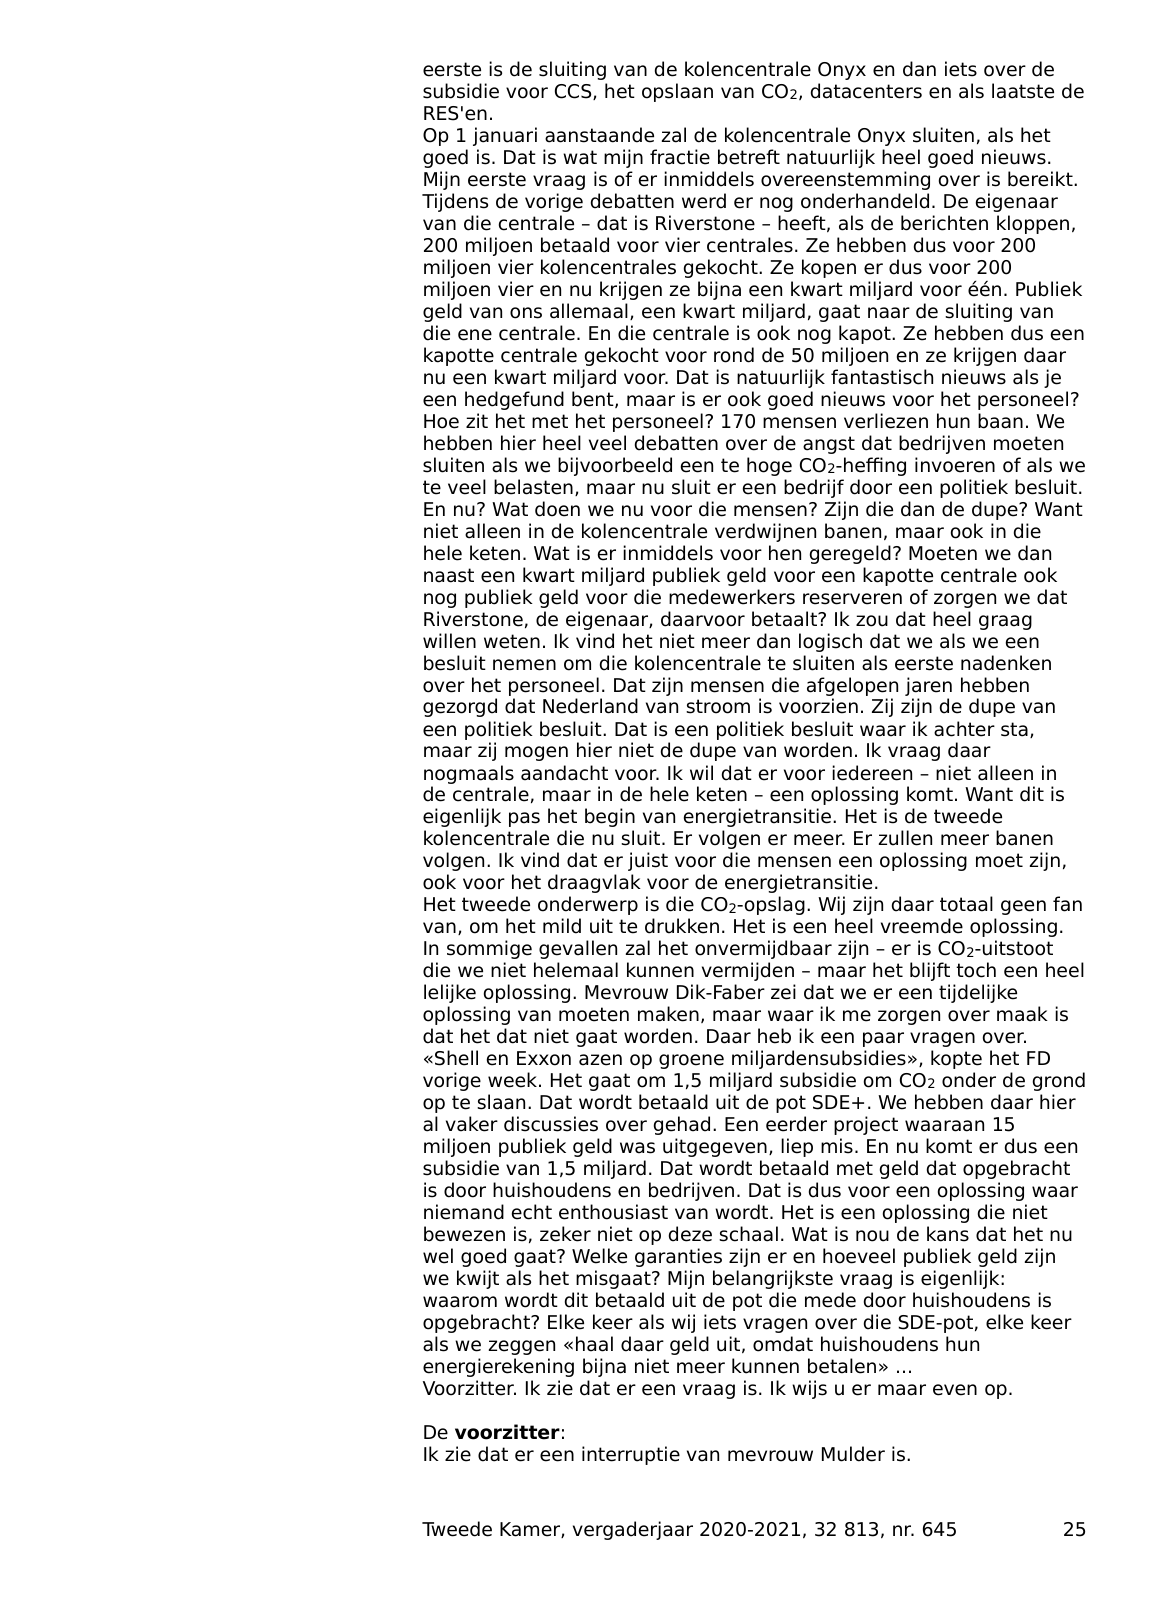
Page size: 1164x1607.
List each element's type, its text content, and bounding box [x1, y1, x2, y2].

text Op 1 januari aanstaande zal de kolencentrale Onyx sluiten, als het goed is. Dat is wat mijn fractie betreft natuurlijk heel goed nieuws. Mijn eerste vraag is of er inmiddels overeenstemming over is bereikt. Tijdens de vorige debatten werd er nog onderhandeld. De eigenaar van die centrale – dat is Riverstone – heeft, als de berichten kloppen, 200 miljoen betaald voor vier centrales. Ze hebben dus voor 200 miljoen vier kolencentrales gekocht. Ze kopen er dus voor 200 miljoen vier en nu krijgen ze bijna een kwart miljard voor één. Publiek geld van ons allemaal, een kwart miljard, gaat naar de sluiting van die ene centrale. En die centrale is ook nog kapot. Ze hebben dus een kapotte centrale gekocht voor rond de 50 miljoen en ze krijgen daar nu een kwart miljard voor. Dat is natuurlijk fantastisch nieuws als je een hedgefund bent, maar is er ook goed nieuws voor het personeel? [422, 125, 1087, 411]
text Hoe zit het met het personeel? 170 mensen verliezen hun baan. We hebben hier heel veel debatten over de angst dat bedrijven moeten sluiten als we bijvoorbeeld een te hoge CO2-heffing invoeren of als we te veel belasten, maar nu sluit er een bedrijf door een politiek besluit. En nu? Wat doen we nu voor die mensen? Zijn die dan de dupe? Want niet alleen in de kolencentrale verdwijnen banen, maar ook in die hele keten. Wat is er inmiddels voor hen geregeld? Moeten we dan naast een kwart miljard publiek geld voor een kapotte centrale ook nog publiek geld voor die medewerkers reserveren of zorgen we dat Riverstone, de eigenaar, daarvoor betaalt? Ik zou dat heel graag willen weten. Ik vind het niet meer dan logisch dat we als we een besluit nemen om die kolencentrale te sluiten als eerste nadenken over het personeel. Dat zijn mensen die afgelopen jaren hebben gezorgd dat Nederland van stroom is voorzien. Zij zijn de dupe van een politiek besluit. Dat is een politiek besluit waar ik achter sta, maar zij mogen hier niet de dupe van worden. Ik vraag daar nogmaals aandacht voor. Ik wil dat er voor iedereen – niet alleen in de centrale, maar in de hele keten – een oplossing komt. Want dit is eigenlijk pas het begin van energietransitie. Het is de tweede kolencentrale die nu sluit. Er volgen er meer. Er zullen meer banen volgen. Ik vind dat er juist voor die mensen een oplossing moet zijn, ook voor het draagvlak voor de energietransitie. [422, 411, 1087, 894]
text De voorzitter: [422, 1422, 1087, 1444]
text Het tweede onderwerp is die CO2-opslag. Wij zijn daar totaal geen fan van, om het mild uit te drukken. Het is een heel vreemde oplossing. In sommige gevallen zal het onvermijdbaar zijn – er is CO2-uitstoot die we niet helemaal kunnen vermijden – maar het blijft toch een heel lelijke oplossing. Mevrouw Dik-Faber zei dat we er een tijdelijke oplossing van moeten maken, maar waar ik me zorgen over maak is dat het dat niet gaat worden. Daar heb ik een paar vragen over. «Shell en Exxon azen op groene miljardensubsidies», kopte het FD vorige week. Het gaat om 1,5 miljard subsidie om CO2 onder de grond op te slaan. Dat wordt betaald uit de pot SDE+. We hebben daar hier al vaker discussies over gehad. Een eerder project waaraan 15 miljoen publiek geld was uitgegeven, liep mis. En nu komt er dus een subsidie van 1,5 miljard. Dat wordt betaald met geld dat opgebracht is door huishoudens en bedrijven. Dat is dus voor een oplossing waar niemand echt enthousiast van wordt. Het is een oplossing die niet bewezen is, zeker niet op deze schaal. Wat is nou de kans dat het nu wel goed gaat? Welke garanties zijn er en hoeveel publiek geld zijn we kwijt als het misgaat? Mijn belangrijkste vraag is eigenlijk: waarom wordt dit betaald uit de pot die mede door huishoudens is opgebracht? Elke keer als wij iets vragen over die SDE-pot, elke keer als we zeggen «haal daar geld uit, omdat huishoudens hun energierekening bijna niet meer kunnen betalen» ... [422, 894, 1087, 1378]
text Ik zie dat er een interruptie van mevrouw Mulder is. [422, 1444, 1087, 1466]
text eerste is de sluiting van de kolencentrale Onyx en dan iets over de subsidie voor CCS, het opslaan van CO2, datacenters en als laatste de RES'en. [422, 59, 1087, 125]
text Voorzitter. Ik zie dat er een vraag is. Ik wijs u er maar even op. [422, 1378, 1087, 1400]
